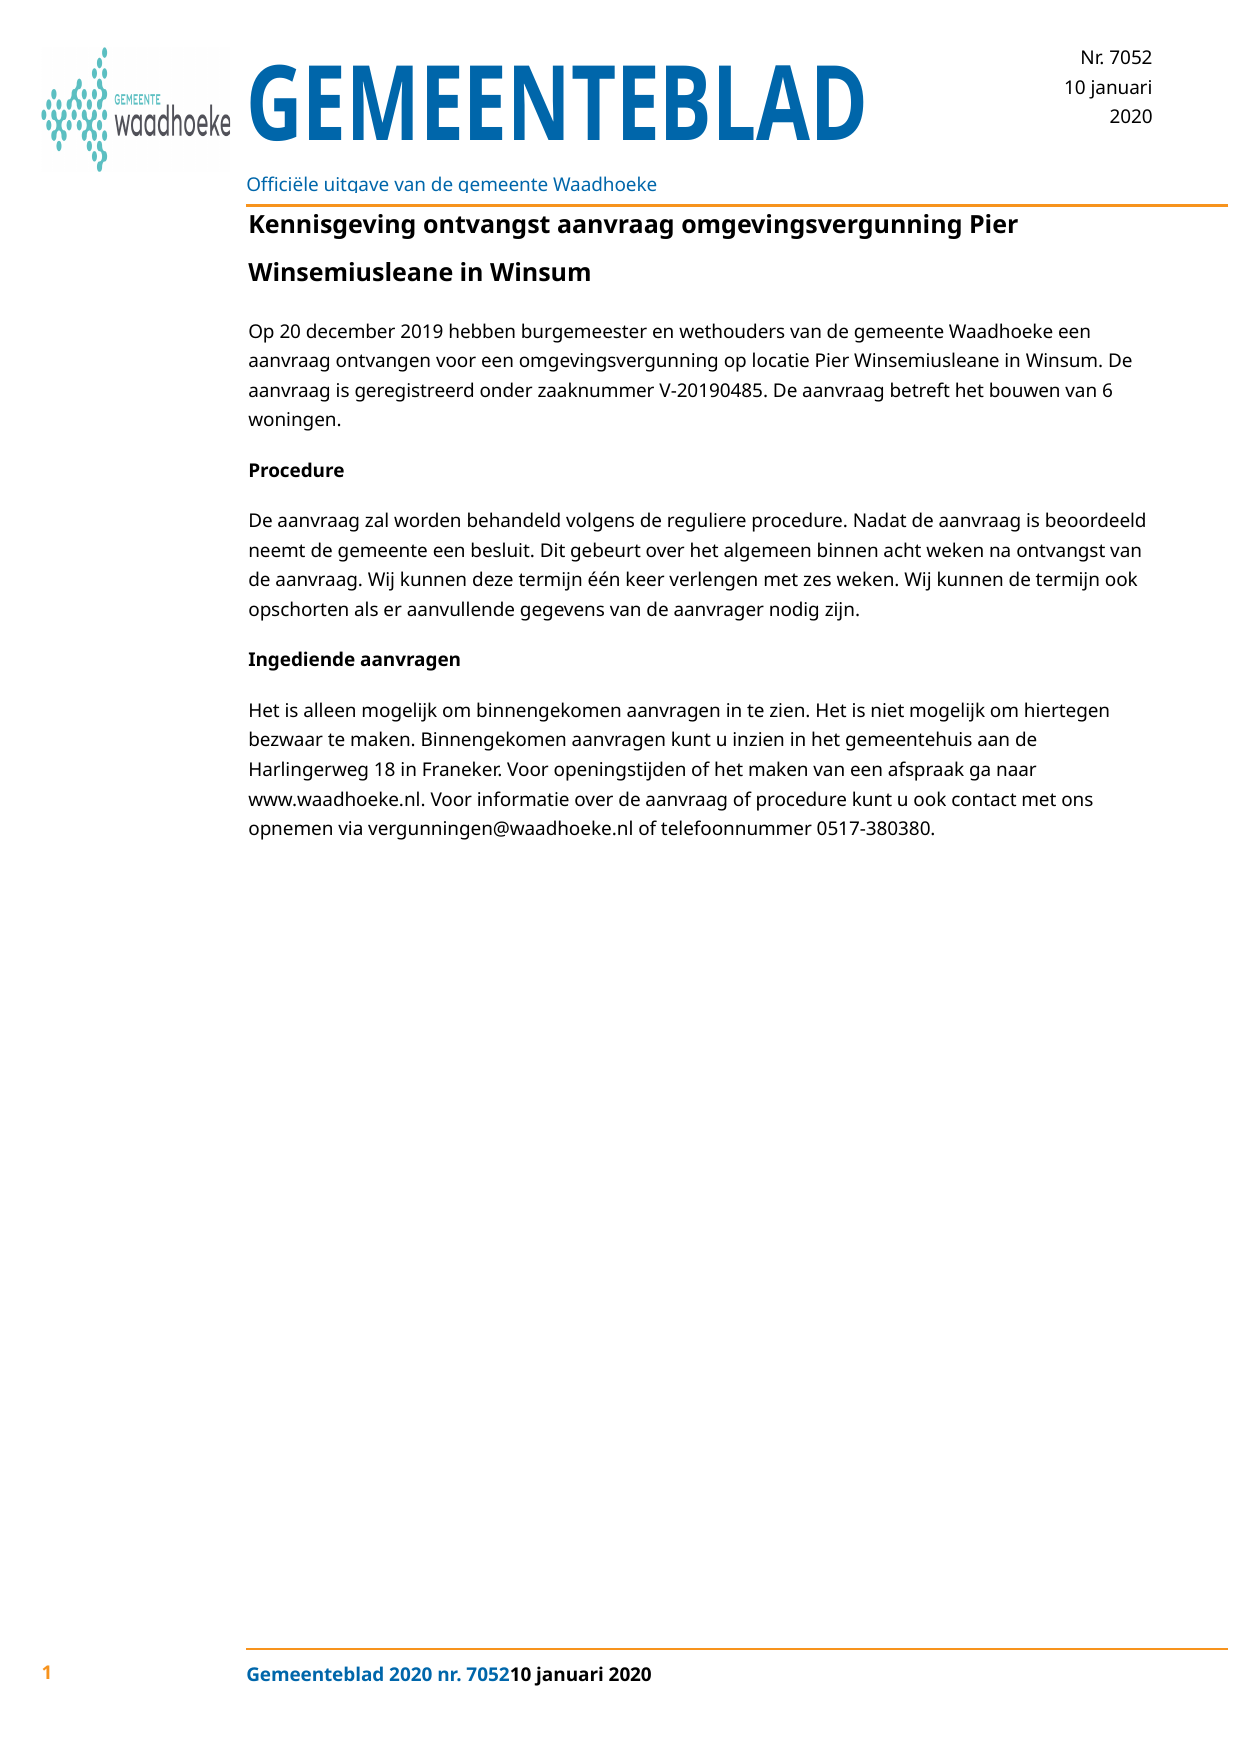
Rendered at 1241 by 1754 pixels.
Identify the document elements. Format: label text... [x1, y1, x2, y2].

text Procedure [248, 457, 1152, 483]
text Ingediende aanvragen [248, 647, 1152, 672]
text Kennisgeving ontvangst aanvraag omgevingsvergunning Pier Winsemiusleane in Winsum [248, 207, 1152, 288]
picture [41, 47, 231, 172]
text De aanvraag zal worden behandeld volgens de reguliere procedure. Nadat de aanvraag is beoordeeld neemt de gemeente een besluit. Dit gebeurt over het algemeen binnen acht weken na ontvangst van de aanvraag. Wij kunnen deze termijn één keer verlengen met zes weken. Wij kunnen de termijn ook opschorten als er aanvullende gegevens van de aanvrager nodig zijn. [248, 507, 1152, 622]
text Op 20 december 2019 hebben burgemeester en wethouders van de gemeente Waadhoeke een aanvraag ontvangen voor een omgevingsvergunning op locatie Pier Winsemiusleane in Winsum. De aanvraag is geregistreerd onder zaaknummer V-20190485. De aanvraag betreft het bouwen van 6 woningen. [248, 318, 1152, 432]
text Het is alleen mogelijk om binnengekomen aanvragen in te zien. Het is niet mogelijk om hiertegen bezwaar te maken. Binnengekomen aanvragen kunt u inzien in het gemeentehuis aan de Harlingerweg 18 in Franeker. Voor openingstijden of het maken van een afspraak ga naar www.waadhoeke.nl. Voor informatie over de aanvraag of procedure kunt u ook contact met ons opnemen via vergunningen@waadhoeke.nl of telefoonnummer 0517-380380. [248, 697, 1152, 841]
